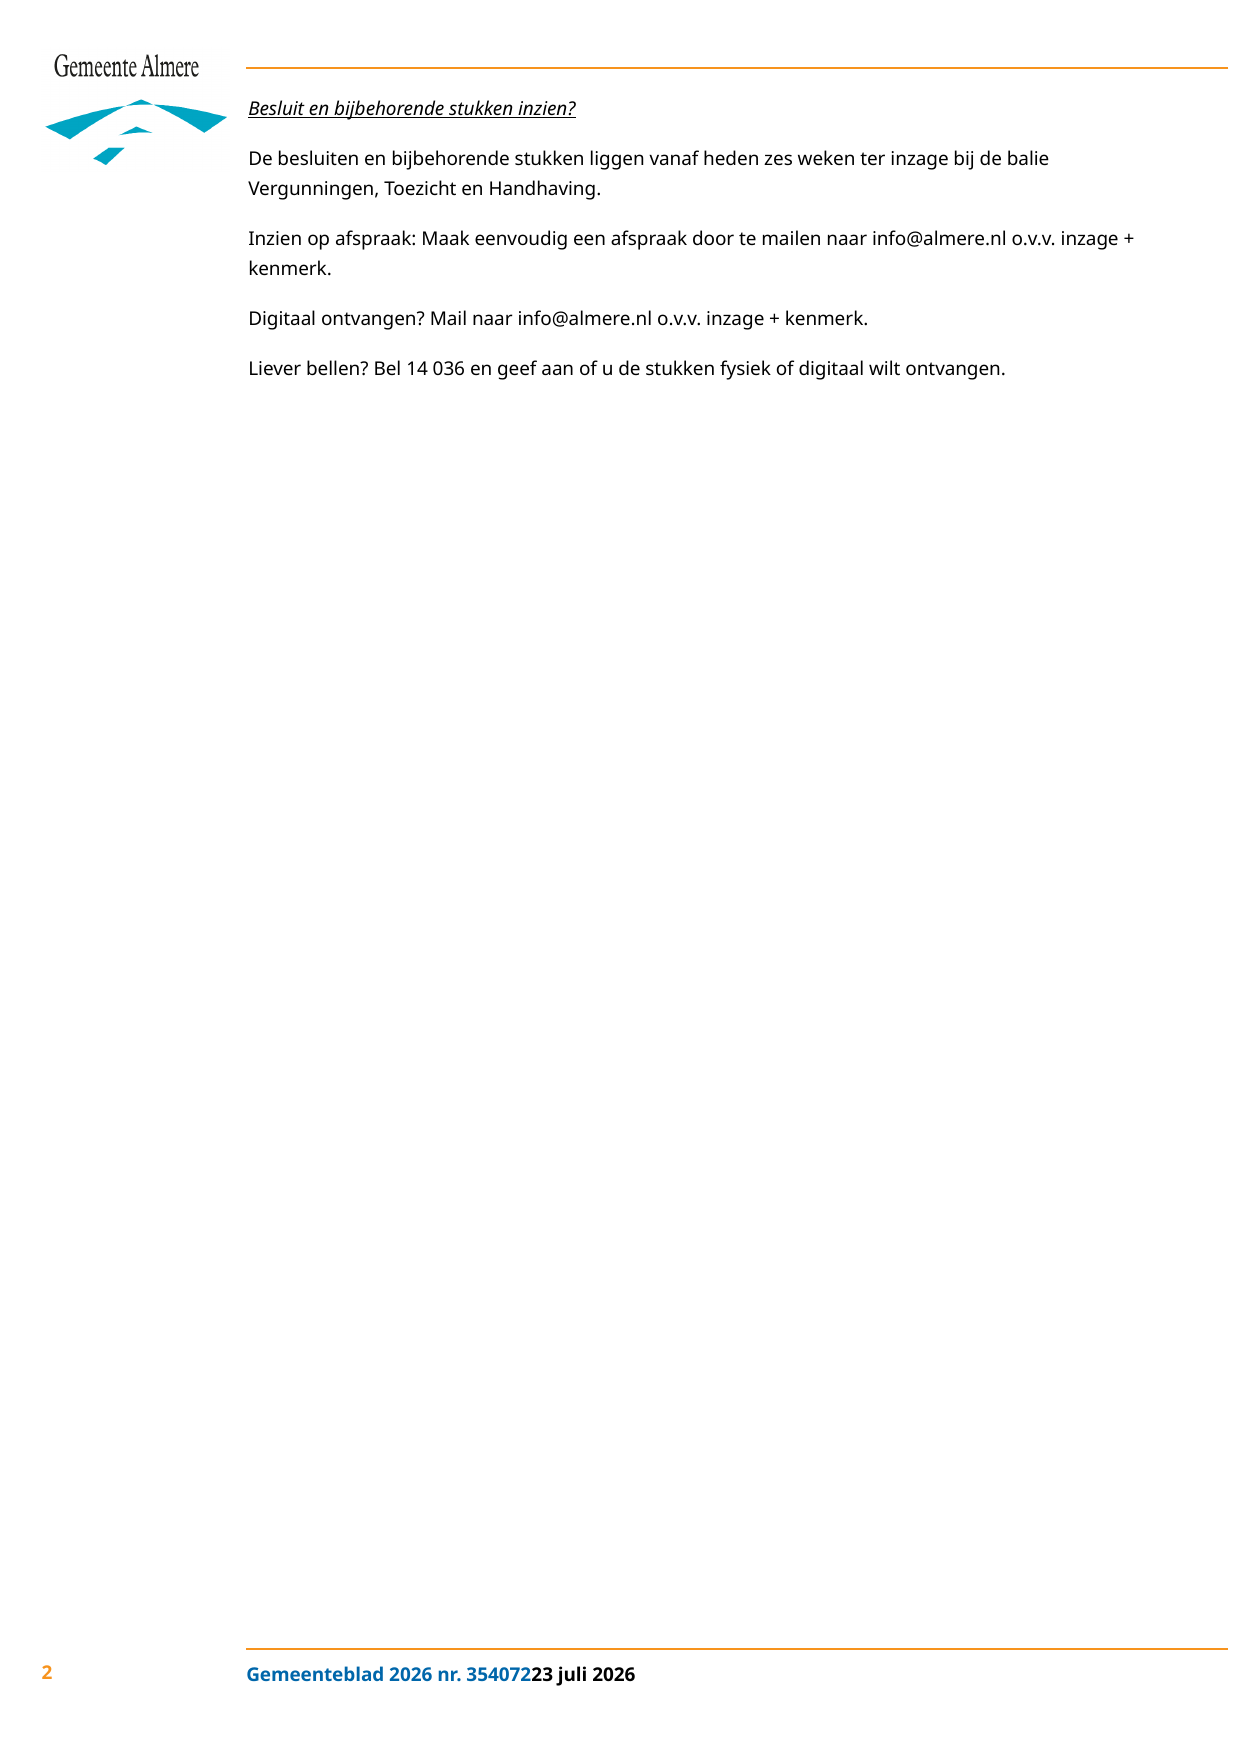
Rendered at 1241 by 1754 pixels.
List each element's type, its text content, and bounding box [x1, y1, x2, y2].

text Besluit en bijbehorende stukken inzien? [248, 95, 1152, 121]
picture [41, 47, 231, 172]
text Liever bellen? Bel 14 036 en geef aan of u de stukken fysiek of digitaal wilt ontvangen. [248, 356, 1152, 381]
text Digitaal ontvangen? Mail naar info@almere.nl o.v.v. inzage + kenmerk. [248, 305, 1152, 331]
text De besluiten en bijbehorende stukken liggen vanaf heden zes weken ter inzage bij de balie Vergunningen, Toezicht en Handhaving. [248, 145, 1152, 201]
text Inzien op afspraak: Maak eenvoudig een afspraak door te mailen naar info@almere.nl o.v.v. inzage + kenmerk. [248, 225, 1152, 281]
